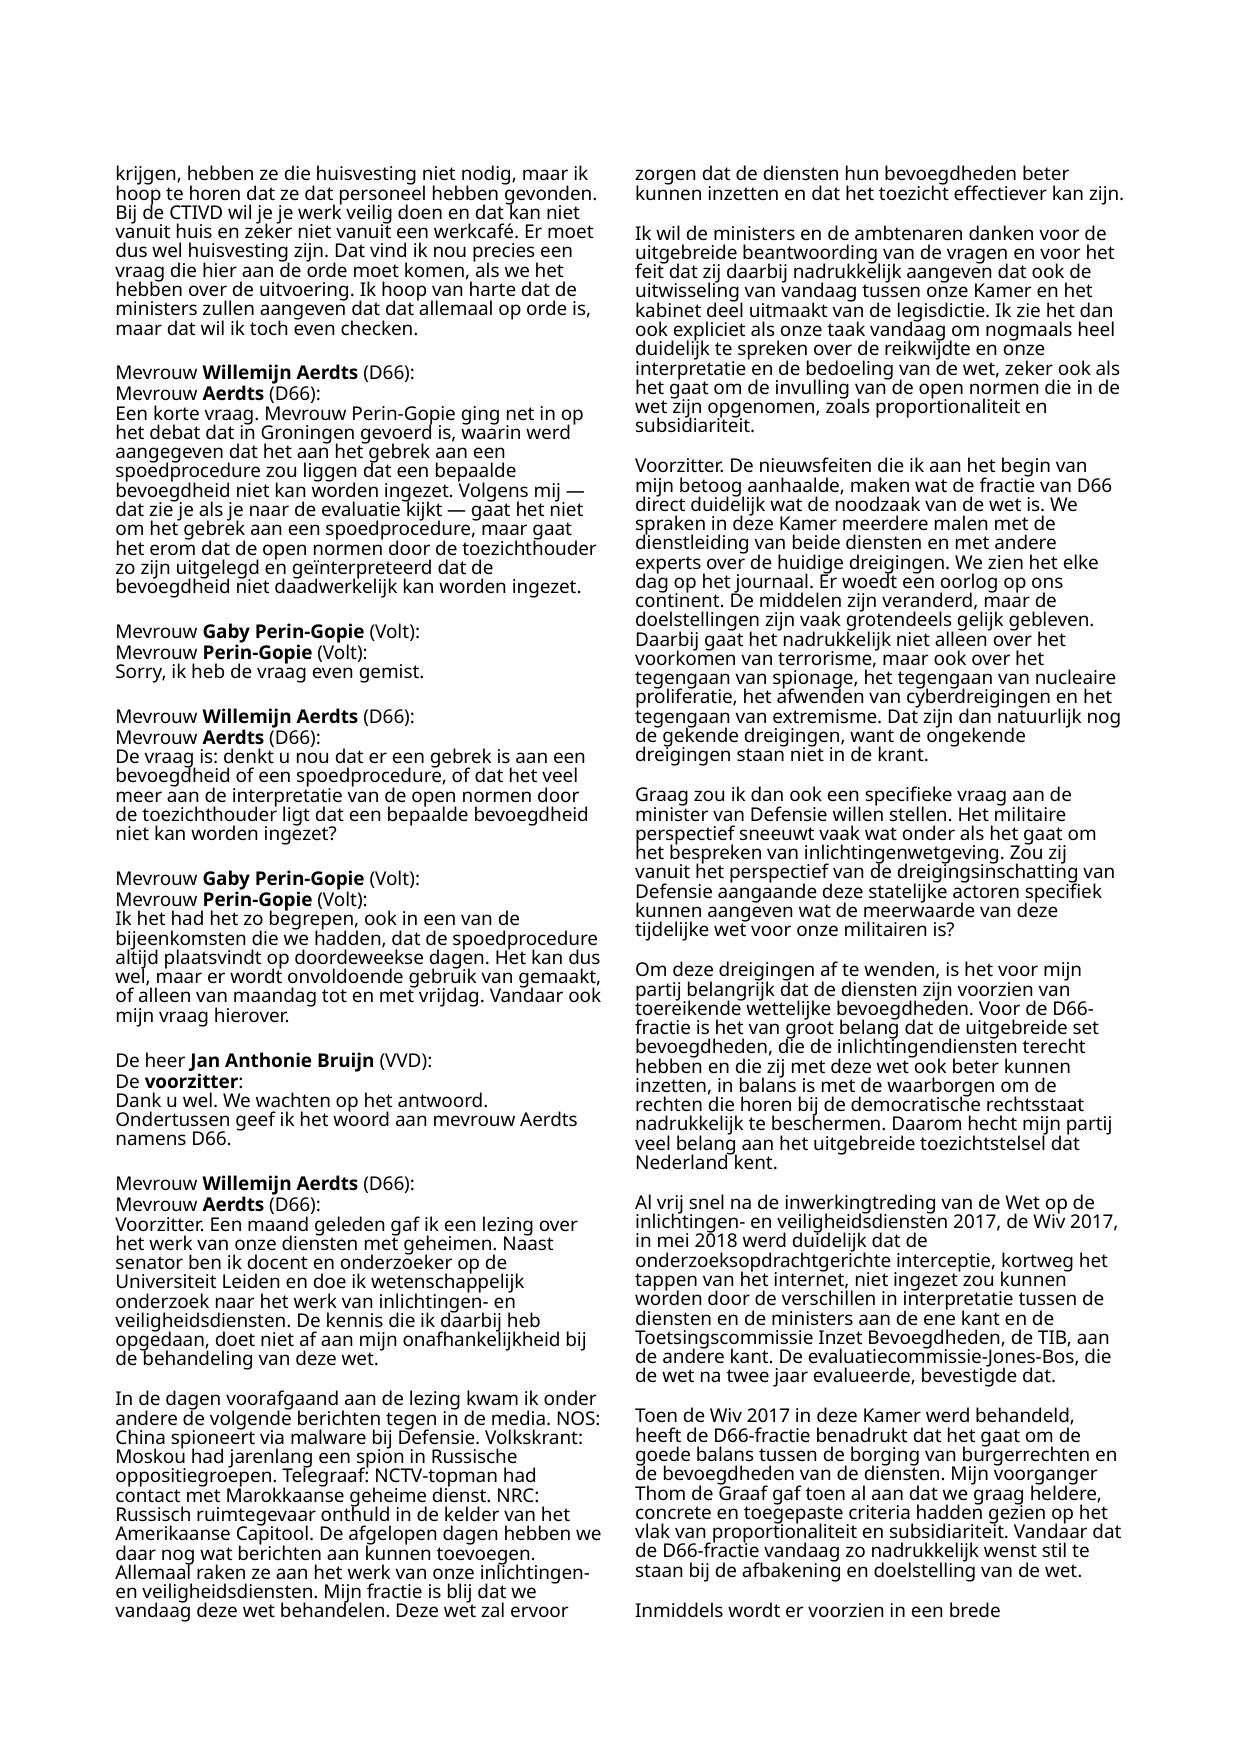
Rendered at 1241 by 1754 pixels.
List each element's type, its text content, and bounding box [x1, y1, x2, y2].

text De vraag is: denkt u nou dat er een gebrek is aan een bevoegdheid of een spoedprocedure, of dat het veel meer aan de interpretatie van de open normen door de toezichthouder ligt dat een bepaalde bevoegdheid niet kan worden ingezet? [115, 748, 605, 844]
text Mevrouw Aerdts (D66): [115, 729, 605, 748]
text Sorry, ik heb de vraag even gemist. [115, 663, 605, 682]
text Mevrouw Willemijn Aerdts (D66): [115, 703, 605, 729]
text Mevrouw Gaby Perin-Gopie (Volt): [115, 865, 605, 891]
text Dank u wel. We wachten op het antwoord. Ondertussen geef ik het woord aan mevrouw Aerdts namens D66. [115, 1092, 605, 1150]
text In de dagen voorafgaand aan de lezing kwam ik onder andere de volgende berichten tegen in de media. NOS: China spioneert via malware bij Defensie. Volkskrant: Moskou had jarenlang een spion in Russische oppositiegroepen. Telegraaf: NCTV-topman had contact met Marokkaanse geheime dienst. NRC: Russisch ruimtegevaar onthuld in de kelder van het Amerikaanse Capitool. De afgelopen dagen hebben we daar nog wat berichten aan kunnen toevoegen. Allemaal raken ze aan het werk van onze inlichtingen- en veiligheidsdiensten. Mijn fractie is blij dat we vandaag deze wet behandelen. Deze wet zal ervoor [115, 1390, 605, 1622]
text Voorzitter. Een maand geleden gaf ik een lezing over het werk van onze diensten met geheimen. Naast senator ben ik docent en onderzoeker op de Universiteit Leiden en doe ik wetenschappelijk onderzoek naar het werk van inlichtingen- en veiligheidsdiensten. De kennis die ik daarbij heb opgedaan, doet niet af aan mijn onafhankelijkheid bij de behandeling van deze wet. [115, 1216, 605, 1370]
text Toen de Wiv 2017 in deze Kamer werd behandeld, heeft de D66-fractie benadrukt dat het gaat om de goede balans tussen de borging van burgerrechten en de bevoegdheden van de diensten. Mijn voorganger Thom de Graaf gaf toen al aan dat we graag heldere, concrete en toegepaste criteria hadden gezien op het vlak van proportionaliteit en subsidiariteit. Vandaar dat de D66-fractie vandaag zo nadrukkelijk wenst stil te staan bij de afbakening en doelstelling van de wet. [635, 1407, 1125, 1581]
text Inmiddels wordt er voorzien in een brede [635, 1602, 1125, 1621]
text Een korte vraag. Mevrouw Perin-Gopie ging net in op het debat dat in Groningen gevoerd is, waarin werd aangegeven dat het aan het gebrek aan een spoedprocedure zou liggen dat een bepaalde bevoegdheid niet kan worden ingezet. Volgens mij — dat zie je als je naar de evaluatie kijkt — gaat het niet om het gebrek aan een spoedprocedure, maar gaat het erom dat de open normen door de toezichthouder zo zijn uitgelegd en geïnterpreteerd dat de bevoegdheid niet daadwerkelijk kan worden ingezet. [115, 404, 605, 597]
text Ik wil de ministers en de ambtenaren danken voor de uitgebreide beantwoording van de vragen en voor het feit dat zij daarbij nadrukkelijk aangeven dat ook de uitwisseling van vandaag tussen onze Kamer en het kabinet deel uitmaakt van de legisdictie. Ik zie het dan ook expliciet als onze taak vandaag om nogmaals heel duidelijk te spreken over de reikwijdte en onze interpretatie en de bedoeling van de wet, zeker ook als het gaat om de invulling van de open normen die in de wet zijn opgenomen, zoals proportionaliteit en subsidiariteit. [635, 224, 1125, 437]
text Mevrouw Aerdts (D66): [115, 385, 605, 404]
text zorgen dat de diensten hun bevoegdheden beter kunnen inzetten en dat het toezicht effectiever kan zijn. [635, 165, 1125, 204]
text Al vrij snel na de inwerkingtreding van de Wet op de inlichtingen- en veiligheidsdiensten 2017, de Wiv 2017, in mei 2018 werd duidelijk dat de onderzoeksopdrachtgerichte interceptie, kortweg het tappen van het internet, niet ingezet zou kunnen worden door de verschillen in interpretatie tussen de diensten en de ministers aan de ene kant en de Toetsingscommissie Inzet Bevoegdheden, de TIB, aan de andere kant. De evaluatiecommissie-Jones-Bos, die de wet na twee jaar evalueerde, bevestigde dat. [635, 1194, 1125, 1387]
text Graag zou ik dan ook een specifieke vraag aan de minister van Defensie willen stellen. Het militaire perspectief sneeuwt vaak wat onder als het gaat om het bespreken van inlichtingenwetgeving. Zou zij vanuit het perspectief van de dreigingsinschatting van Defensie aangaande deze statelijke actoren specifiek kunnen aangeven wat de meerwaarde van deze tijdelijke wet voor onze militairen is? [635, 786, 1125, 941]
text Mevrouw Aerdts (D66): [115, 1196, 605, 1216]
text Ik het had het zo begrepen, ook in een van de bijeenkomsten die we hadden, dat de spoedprocedure altijd plaatsvindt op doordeweekse dagen. Het kan dus wel, maar er wordt onvoldoende gebruik van gemaakt, of alleen van maandag tot en met vrijdag. Vandaar ook mijn vraag hierover. [115, 910, 605, 1026]
text Mevrouw Willemijn Aerdts (D66): [115, 359, 605, 385]
text Om deze dreigingen af te wenden, is het voor mijn partij belangrijk dat de diensten zijn voorzien van toereikende wettelijke bevoegdheden. Voor de D66-fractie is het van groot belang dat de uitgebreide set bevoegdheden, die de inlichtingendiensten terecht hebben en die zij met deze wet ook beter kunnen inzetten, in balans is met de waarborgen om de rechten die horen bij de democratische rechtsstaat nadrukkelijk te beschermen. Daarom hecht mijn partij veel belang aan het uitgebreide toezichtstelsel dat Nederland kent. [635, 961, 1125, 1173]
text Mevrouw Willemijn Aerdts (D66): [115, 1171, 605, 1196]
text Voorzitter. De nieuwsfeiten die ik aan het begin van mijn betoog aanhaalde, maken wat de fractie van D66 direct duidelijk wat de noodzaak van de wet is. We spraken in deze Kamer meerdere malen met de dienstleiding van beide diensten en met andere experts over de huidige dreigingen. We zien het elke dag op het journaal. Er woedt een oorlog op ons continent. De middelen zijn veranderd, maar de doelstellingen zijn vaak grotendeels gelijk gebleven. Daarbij gaat het nadrukkelijk niet alleen over het voorkomen van terrorisme, maar ook over het tegengaan van spionage, het tegengaan van nucleaire proliferatie, het afwenden van cyberdreigingen en het tegengaan van extremisme. Dat zijn dan natuurlijk nog de gekende dreigingen, want de ongekende dreigingen staan niet in de krant. [635, 457, 1125, 766]
text Mevrouw Perin-Gopie (Volt): [115, 891, 605, 910]
text Mevrouw Perin-Gopie (Volt): [115, 644, 605, 663]
text Mevrouw Gaby Perin-Gopie (Volt): [115, 618, 605, 644]
text De voorzitter: [115, 1073, 605, 1092]
text De heer Jan Anthonie Bruijn (VVD): [115, 1047, 605, 1073]
text krijgen, hebben ze die huisvesting niet nodig, maar ik hoop te horen dat ze dat personeel hebben gevonden. Bij de CTIVD wil je je werk veilig doen en dat kan niet vanuit huis en zeker niet vanuit een werkcafé. Er moet dus wel huisvesting zijn. Dat vind ik nou precies een vraag die hier aan de orde moet komen, als we het hebben over de uitvoering. Ik hoop van harte dat de ministers zullen aangeven dat dat allemaal op orde is, maar dat wil ik toch even checken. [115, 165, 605, 339]
